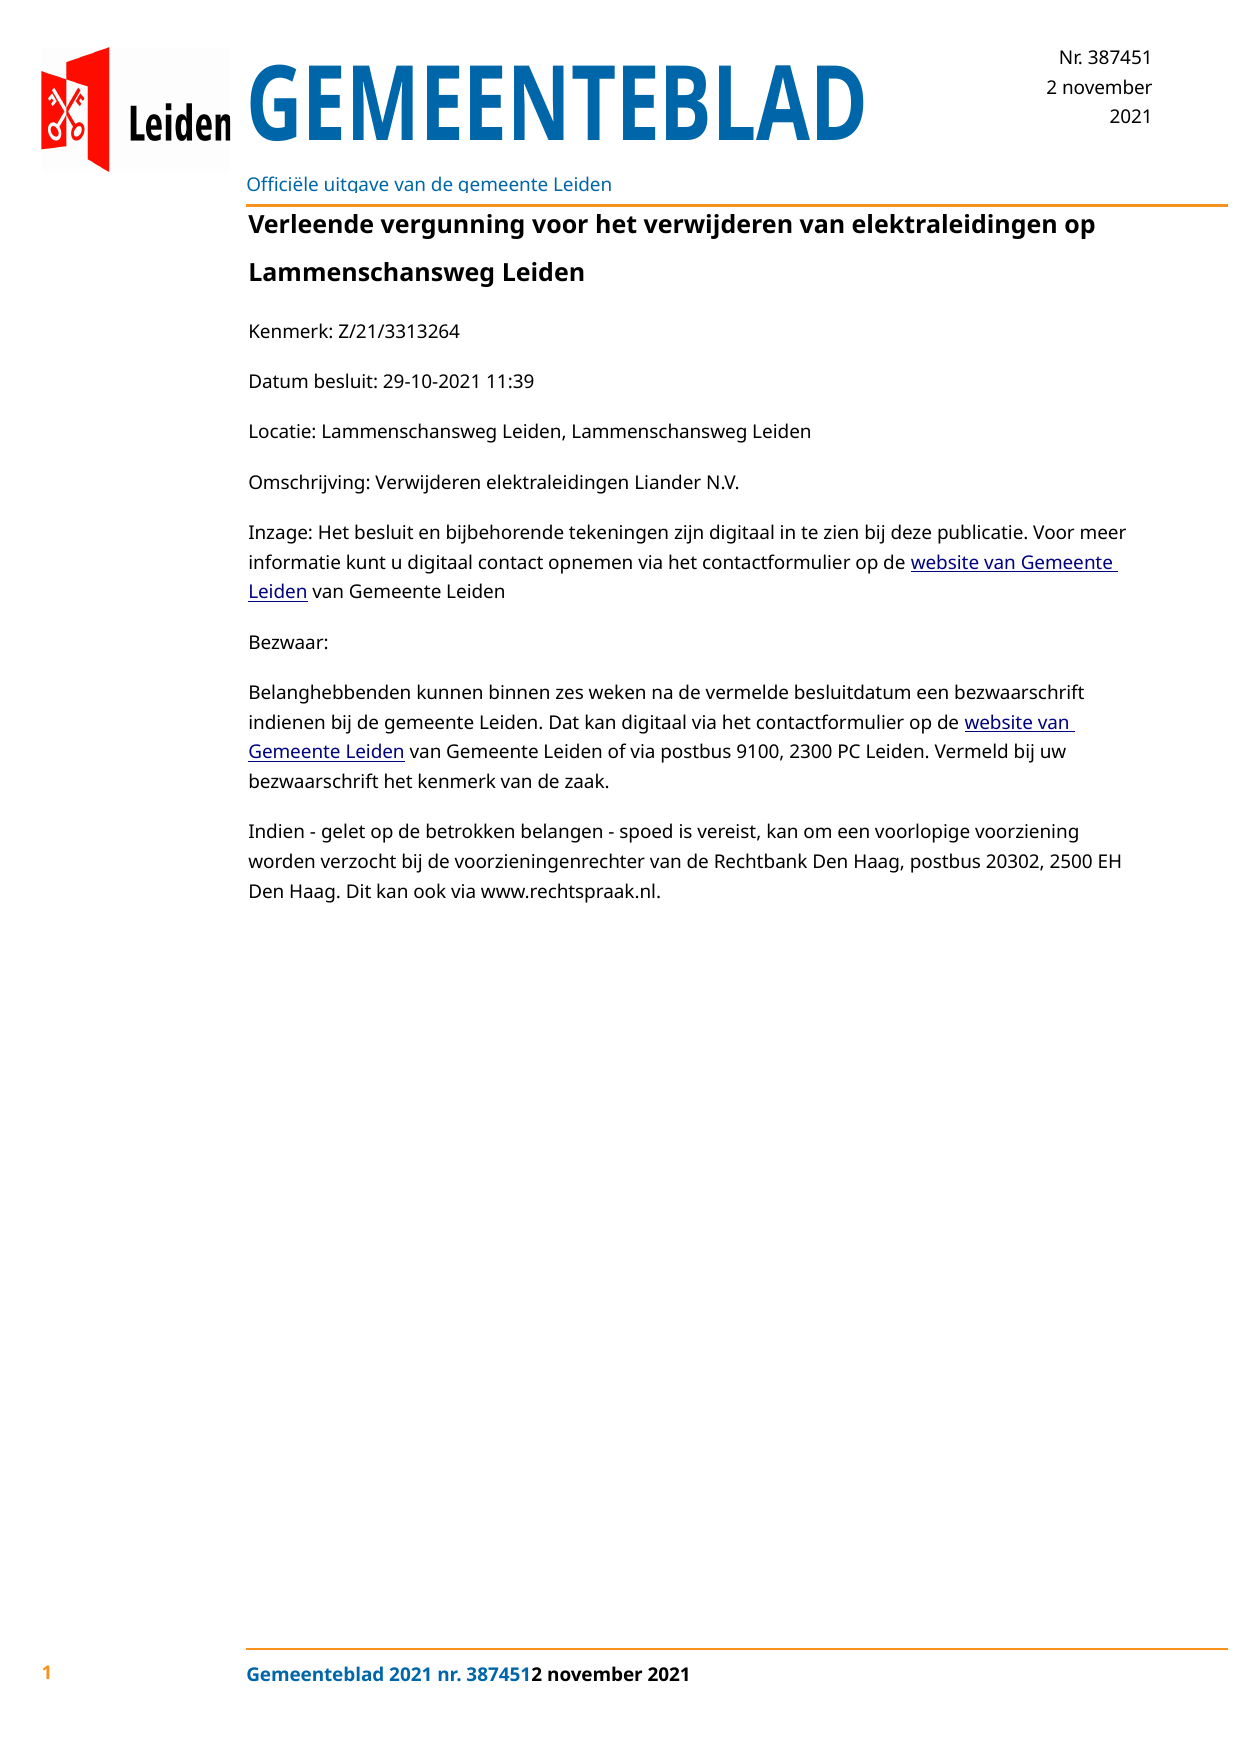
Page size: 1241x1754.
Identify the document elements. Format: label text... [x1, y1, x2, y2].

text Verleende vergunning voor het verwijderen van elektraleidingen op Lammenschansweg Leiden [248, 207, 1152, 288]
text Belanghebbenden kunnen binnen zes weken na de vermelde besluitdatum een bezwaarschrift indienen bij de gemeente Leiden. Dat kan digitaal via het contactformulier op de website van Gemeente Leiden van Gemeente Leiden of via postbus 9100, 2300 PC Leiden. Vermeld bij uw bezwaarschrift het kenmerk van de zaak. [248, 679, 1152, 794]
text Inzage: Het besluit en bijbehorende tekeningen zijn digitaal in te zien bij deze publicatie. Voor meer informatie kunt u digitaal contact opnemen via het contactformulier op de website van Gemeente Leiden van Gemeente Leiden [248, 519, 1152, 604]
text Locatie: Lammenschansweg Leiden, Lammenschansweg Leiden [248, 419, 1152, 444]
text Omschrijving: Verwijderen elektraleidingen Liander N.V. [248, 469, 1152, 495]
picture [41, 47, 231, 172]
text Indien - gelet op de betrokken belangen - spoed is vereist, kan om een voorlopige voorziening worden verzocht bij de voorzieningenrechter van de Rechtbank Den Haag, postbus 20302, 2500 EH Den Haag. Dit kan ook via www.rechtspraak.nl. [248, 819, 1152, 904]
text Bezwaar: [248, 629, 1152, 655]
text Datum besluit: 29-10-2021 11:39 [248, 368, 1152, 394]
text Kenmerk: Z/21/3313264 [248, 318, 1152, 344]
